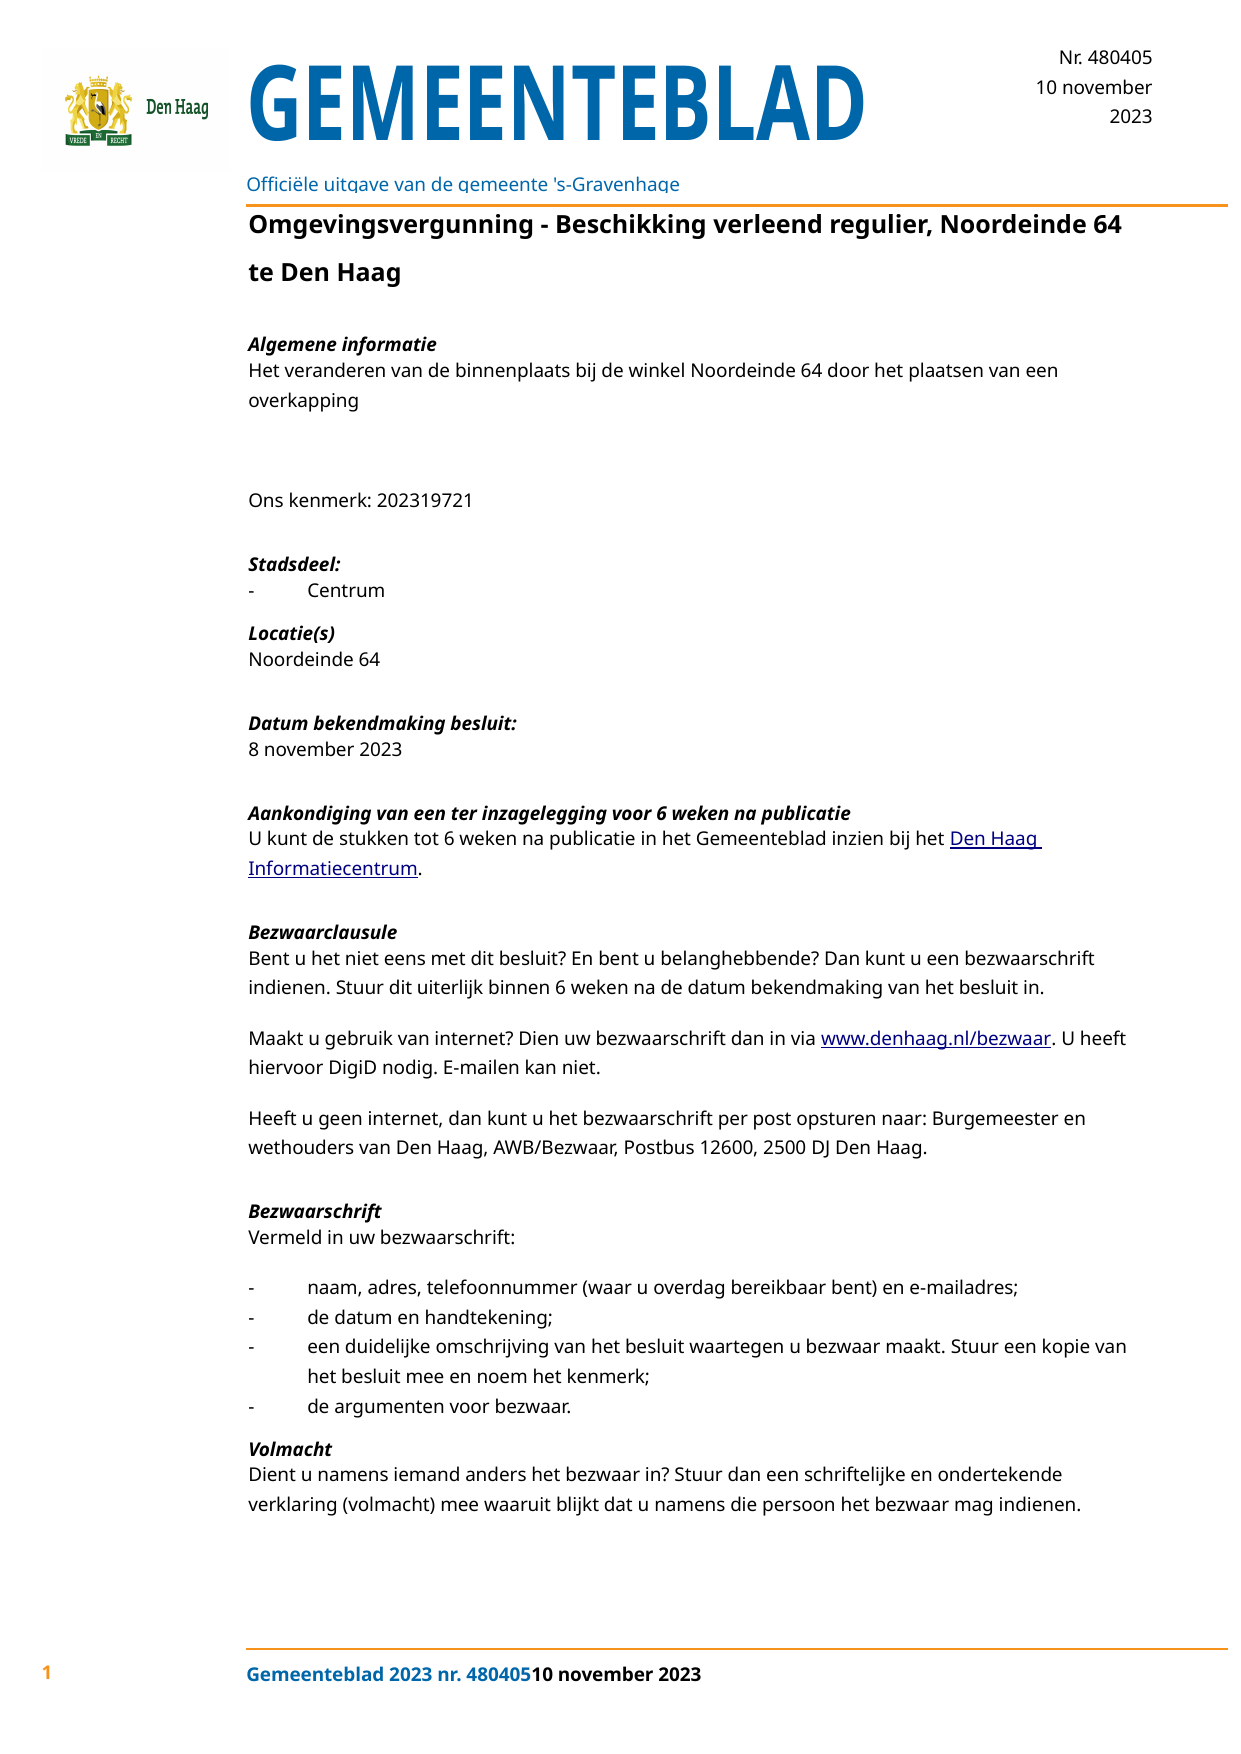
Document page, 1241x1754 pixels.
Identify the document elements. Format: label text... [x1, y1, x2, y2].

text Dient u namens iemand anders het bezwaar in? Stuur dan een schriftelijke en ondertekende verklaring (volmacht) mee waaruit blijkt dat u namens die persoon het bezwaar mag indienen. [248, 1462, 1152, 1517]
text Het veranderen van de binnenplaats bij de winkel Noordeinde 64 door het plaatsen van een overkapping [248, 357, 1152, 412]
list een duidelijke omschrijving van het besluit waartegen u bezwaar maakt. Stuur een kopie van het besluit mee en noem het kenmerk; [248, 1334, 1152, 1389]
text Bezwaarclausule [248, 919, 1152, 945]
list de datum en handtekening; [248, 1304, 1152, 1330]
text Volmacht [248, 1436, 1152, 1462]
text Locatie(s) [248, 620, 1152, 646]
text Vermeld in uw bezwaarschrift: [248, 1224, 1152, 1250]
picture [41, 47, 231, 172]
text Omgevingsvergunning - Beschikking verleend regulier, Noordeinde 64 te Den Haag [248, 207, 1152, 288]
text Heeft u geen internet, dan kunt u het bezwaarschrift per post opsturen naar: Burgemeester en wethouders van Den Haag, AWB/Bezwaar, Postbus 12600, 2500 DJ Den Haag. [248, 1105, 1152, 1160]
text 8 november 2023 [248, 736, 1152, 762]
text Stadsdeel: [248, 552, 1152, 577]
text Ons kenmerk: 202319721 [248, 488, 1152, 513]
text Bezwaarschrift [248, 1198, 1152, 1224]
list naam, adres, telefoonnummer (waar u overdag bereikbaar bent) en e-mailadres; [248, 1274, 1152, 1300]
text Algemene informatie [248, 331, 1152, 357]
text Noordeinde 64 [248, 646, 1152, 672]
text Datum bekendmaking besluit: [248, 710, 1152, 736]
list Centrum [248, 577, 1152, 603]
text Maakt u gebruik van internet? Dien uw bezwaarschrift dan in via www.denhaag.nl/bezwaar. U heeft hiervoor DigiD nodig. E-mailen kan niet. [248, 1025, 1152, 1080]
text U kunt de stukken tot 6 weken na publicatie in het Gemeenteblad inzien bij het Den Haag Informatiecentrum. [248, 826, 1152, 881]
text Aankondiging van een ter inzagelegging voor 6 weken na publicatie [248, 800, 1152, 826]
list de argumenten voor bezwaar. [248, 1393, 1152, 1418]
text Bent u het niet eens met dit besluit? En bent u belanghebbende? Dan kunt u een bezwaarschrift indienen. Stuur dit uiterlijk binnen 6 weken na de datum bekendmaking van het besluit in. [248, 945, 1152, 1000]
